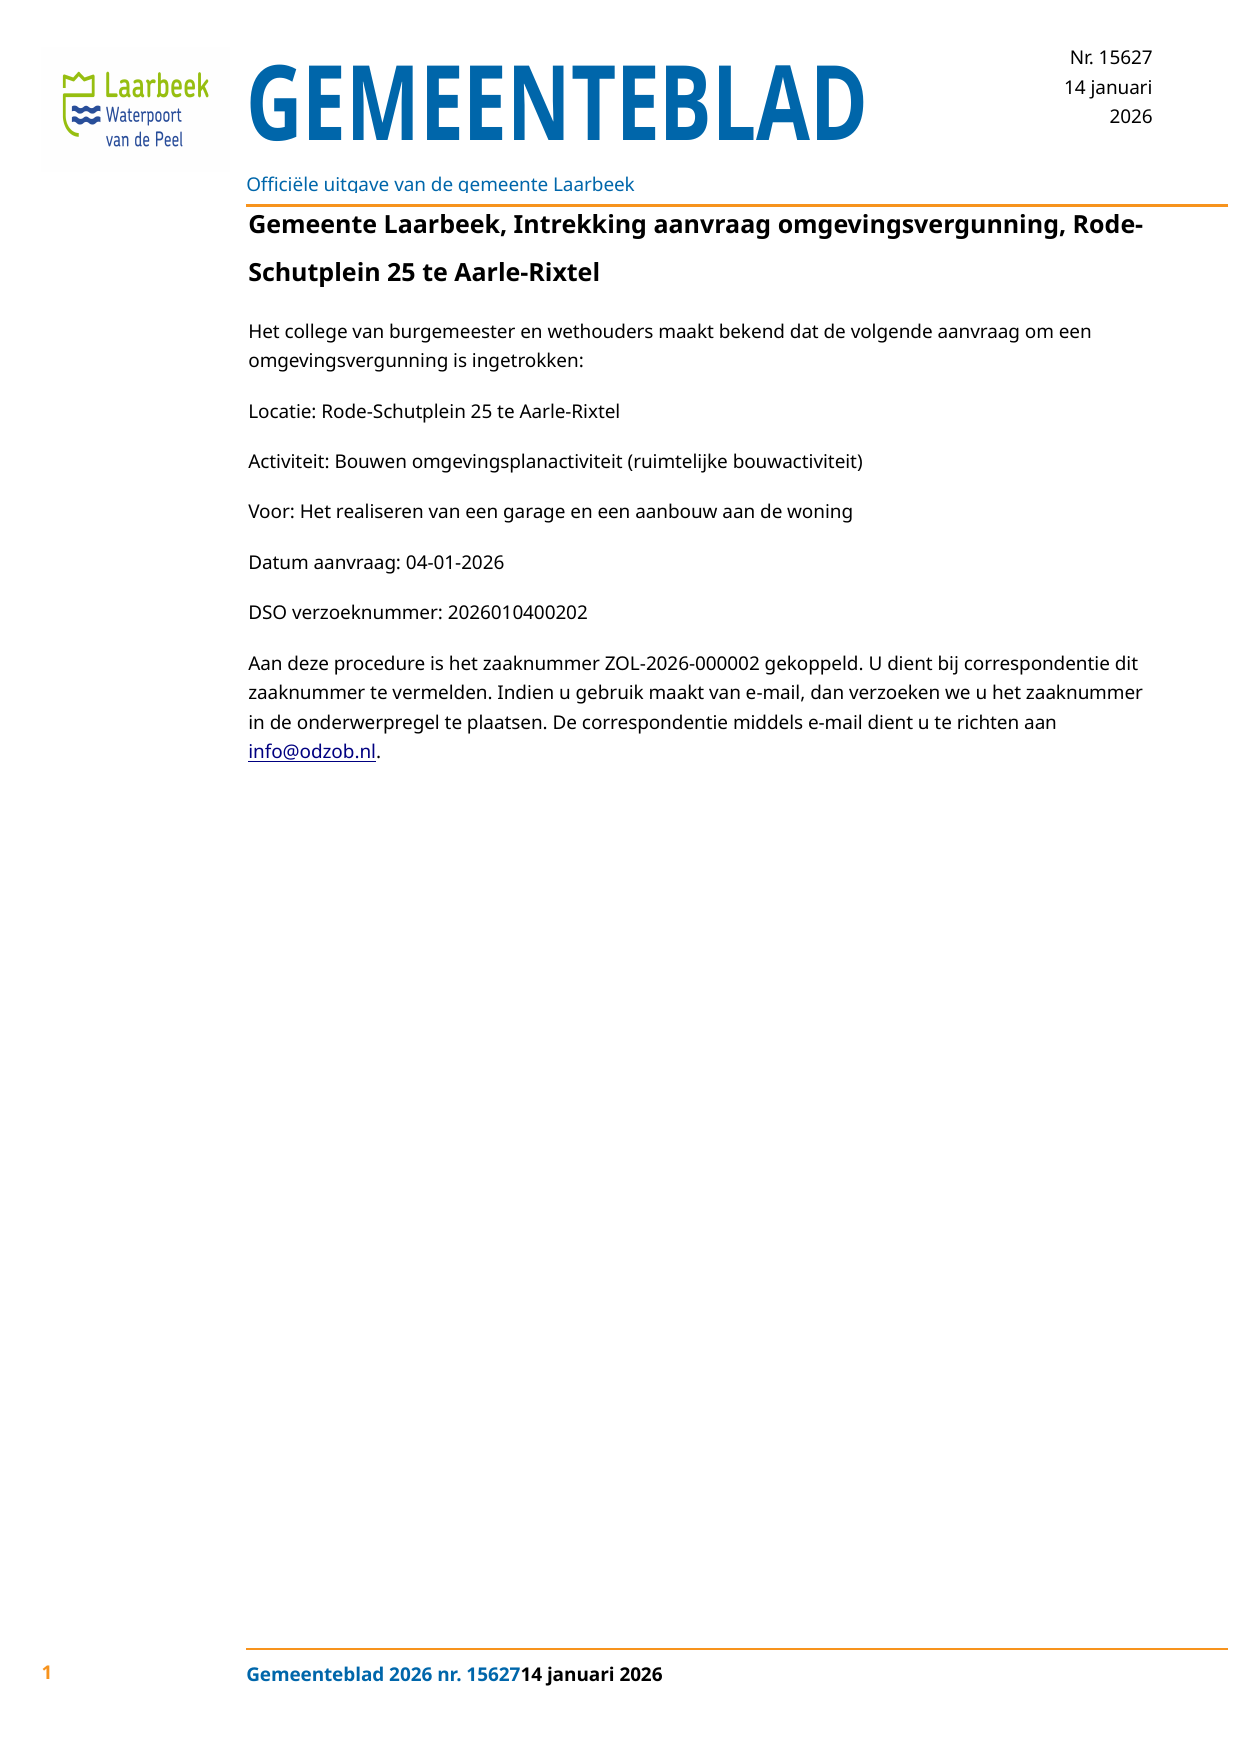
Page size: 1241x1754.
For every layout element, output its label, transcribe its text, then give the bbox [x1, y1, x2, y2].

text Locatie: Rode-Schutplein 25 te Aarle-Rixtel [248, 398, 1152, 424]
text Gemeente Laarbeek, Intrekking aanvraag omgevingsvergunning, Rode-Schutplein 25 te Aarle-Rixtel [248, 207, 1152, 288]
text Datum aanvraag: 04-01-2026 [248, 549, 1152, 575]
text Activiteit: Bouwen omgevingsplanactiviteit (ruimtelijke bouwactiviteit) [248, 448, 1152, 474]
text Het college van burgemeester en wethouders maakt bekend dat de volgende aanvraag om een omgevingsvergunning is ingetrokken: [248, 318, 1152, 373]
text Voor: Het realiseren van een garage en een aanbouw aan de woning [248, 499, 1152, 524]
text Aan deze procedure is het zaaknummer ZOL-2026-000002 gekoppeld. U dient bij correspondentie dit zaaknummer te vermelden. Indien u gebruik maakt van e-mail, dan verzoeken we u het zaaknummer in de onderwerpregel te plaatsen. De correspondentie middels e-mail dient u te richten aan info@odzob.nl. [248, 650, 1152, 764]
text DSO verzoeknummer: 2026010400202 [248, 599, 1152, 625]
picture [41, 47, 231, 172]
